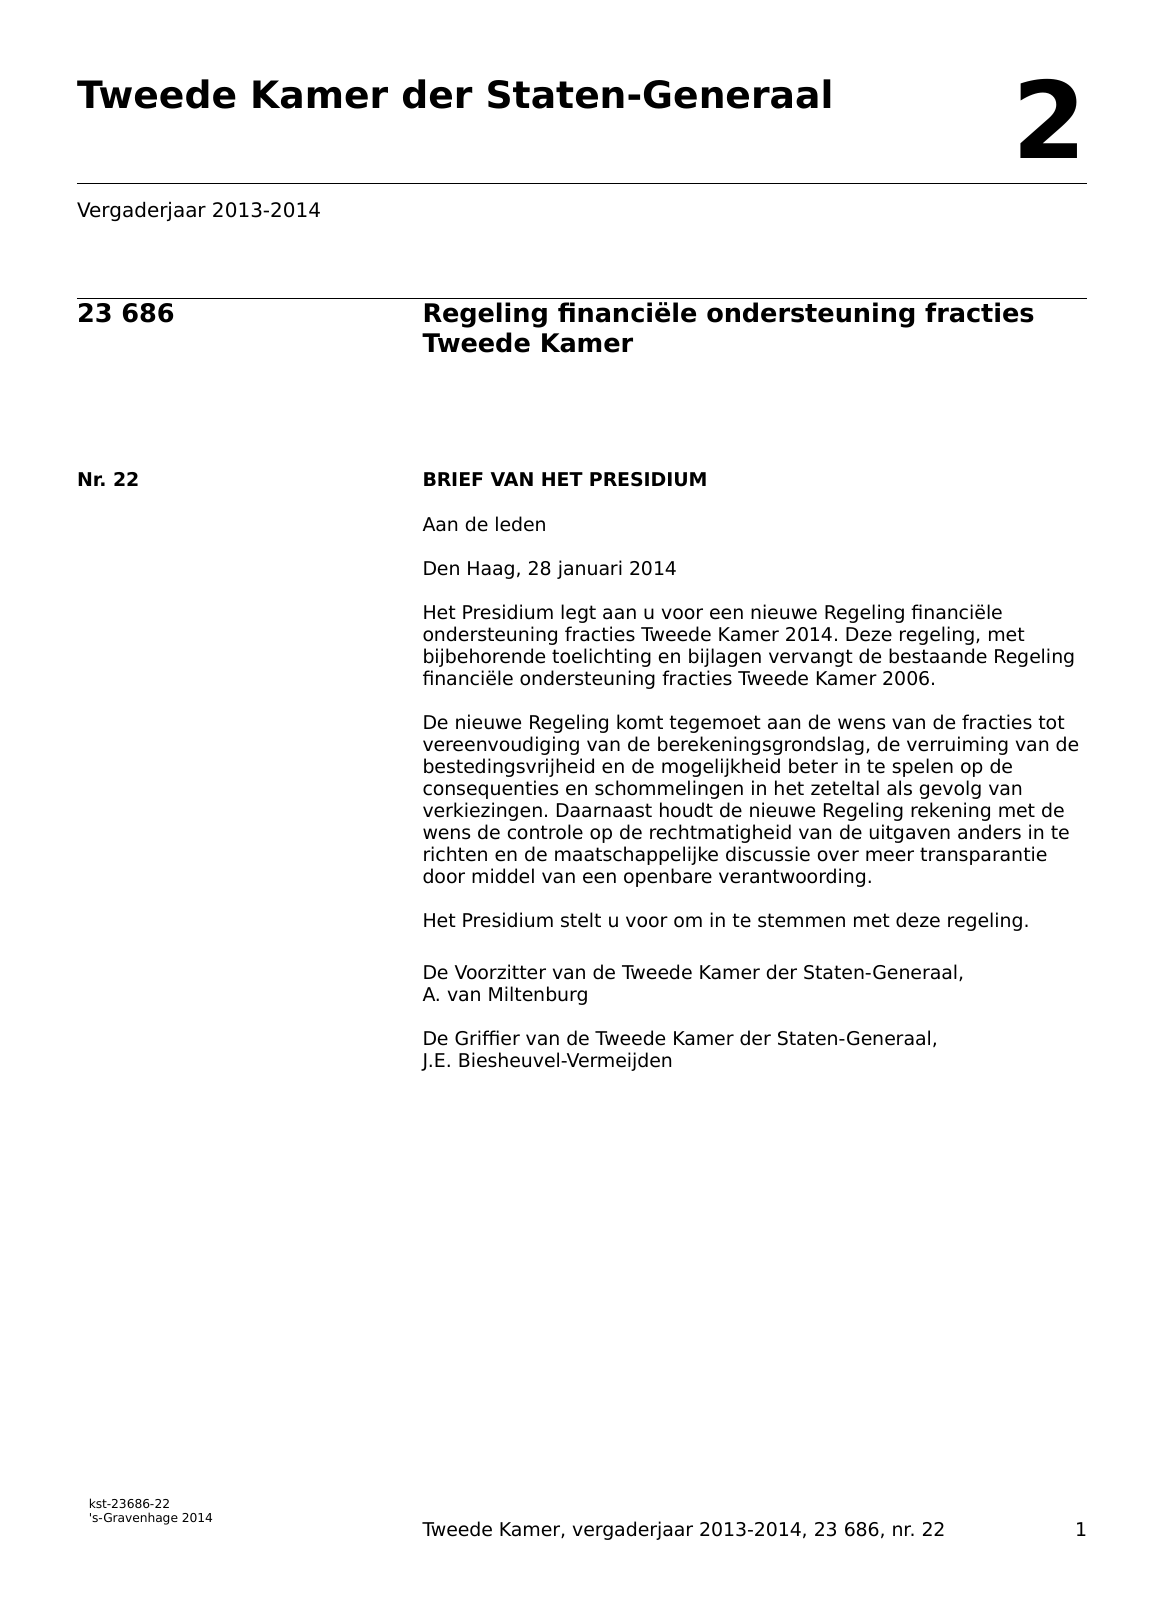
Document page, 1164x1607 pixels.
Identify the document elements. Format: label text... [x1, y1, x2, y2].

text Aan de leden [422, 513, 1087, 536]
text De nieuwe Regeling komt tegemoet aan de wens van de fracties tot vereenvoudiging van de berekeningsgrondslag, de verruiming van de bestedingsvrijheid en de mogelijkheid beter in te spelen op de consequenties en schommelingen in het zeteltal als gevolg van verkiezingen. Daarnaast houdt de nieuwe Regeling rekening met de wens de controle op de rechtmatigheid van de uitgaven anders in te richten en de maatschappelijke discussie over meer transparantie door middel van een openbare verantwoording. [422, 712, 1087, 888]
text 's-Gravenhage 2014 [88, 1511, 323, 1525]
table_cell Vergaderjaar 2013-2014 [77, 184, 1087, 298]
table_header Tweede Kamer der Staten-Generaal [77, 59, 886, 183]
text Het Presidium legt aan u voor een nieuwe Regeling financiële ondersteuning fracties Tweede Kamer 2014. Deze regeling, met bijbehorende toelichting en bijlagen vervangt de bestaande Regeling financiële ondersteuning fracties Tweede Kamer 2006. [422, 602, 1087, 690]
table_header 2 [886, 59, 1087, 183]
text De Griffier van de Tweede Kamer der Staten-Generaal, J.E. Biesheuvel-Vermeijden [422, 1028, 1087, 1072]
subtitle 23 686 Regeling financiële ondersteuning fracties Tweede Kamer [77, 299, 1087, 358]
text Den Haag, 28 januari 2014 [422, 558, 1087, 580]
text kst-23686-22 [88, 1497, 323, 1511]
subtitle Nr. 22 BRIEF VAN HET PRESIDIUM [77, 469, 1087, 491]
text De Voorzitter van de Tweede Kamer der Staten-Generaal, A. van Miltenburg [422, 962, 1087, 1006]
text Het Presidium stelt u voor om in te stemmen met deze regeling. [422, 910, 1087, 932]
